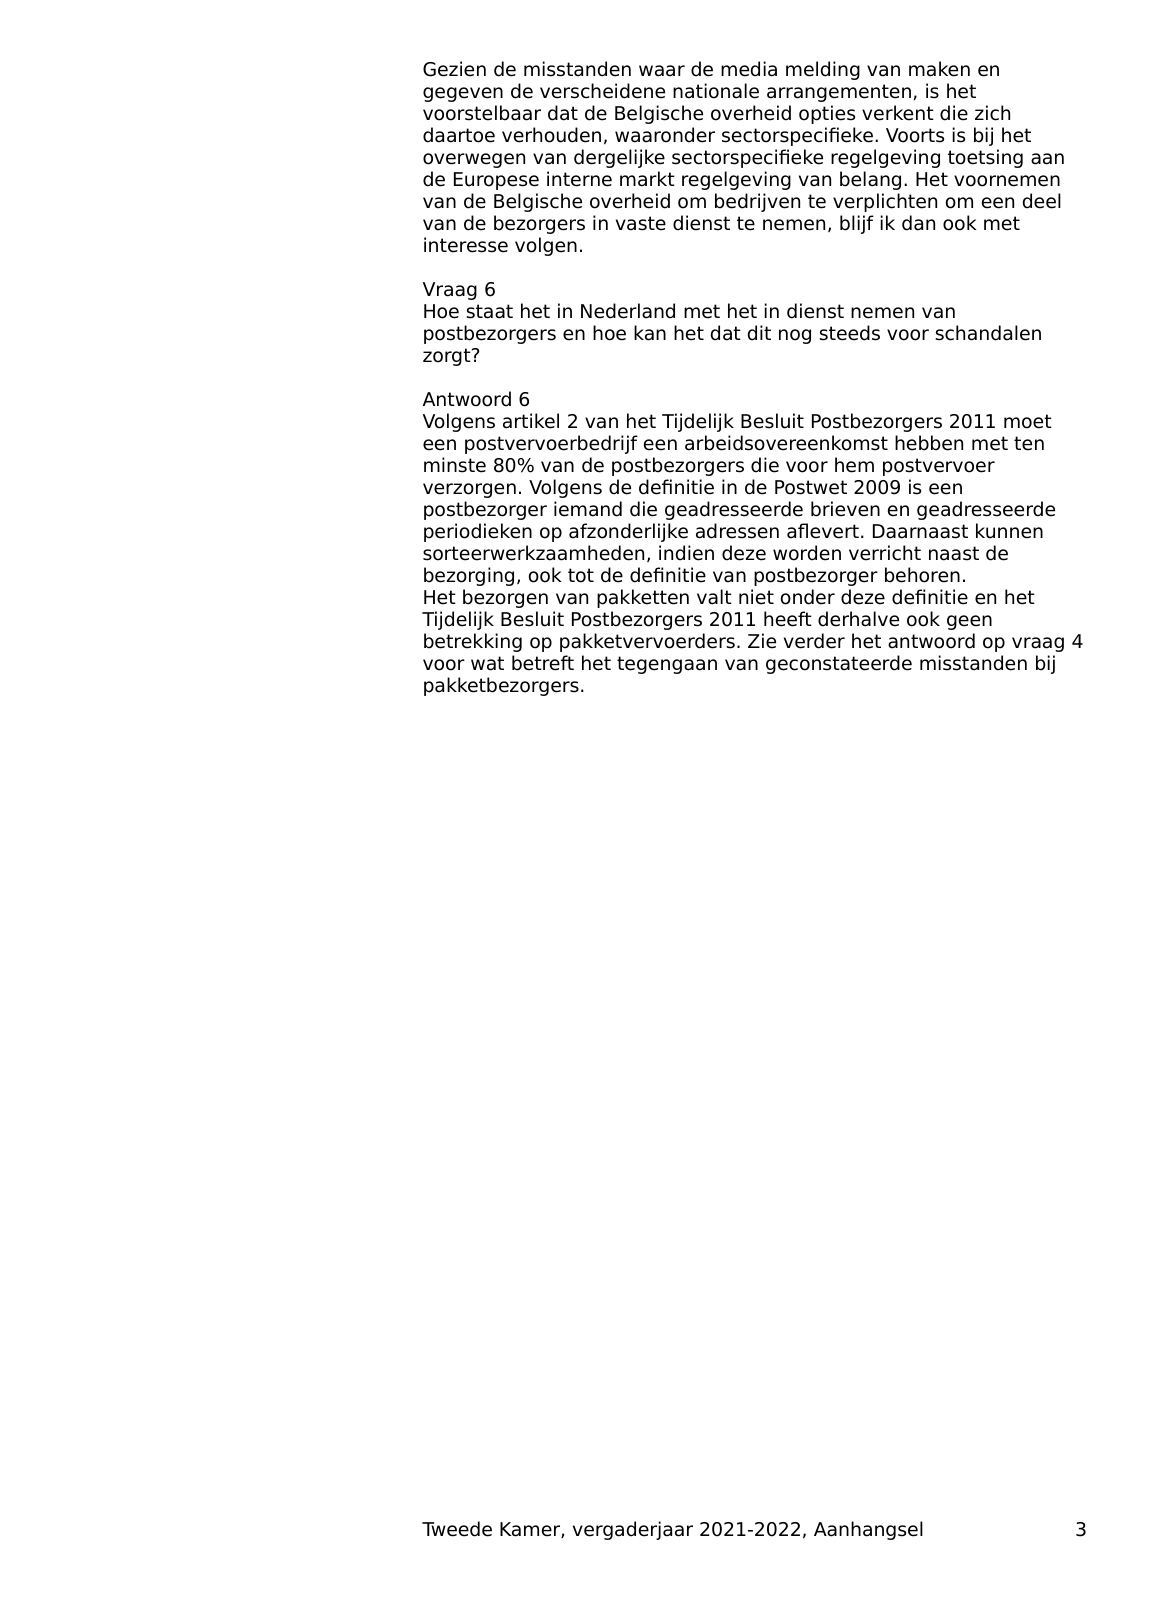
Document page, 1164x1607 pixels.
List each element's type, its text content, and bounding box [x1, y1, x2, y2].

text Antwoord 6 [422, 389, 1087, 411]
text Vraag 6 [422, 279, 1087, 301]
text Het bezorgen van pakketten valt niet onder deze definitie en het Tijdelijk Besluit Postbezorgers 2011 heeft derhalve ook geen betrekking op pakketvervoerders. Zie verder het antwoord op vraag 4 voor wat betreft het tegengaan van geconstateerde misstanden bij pakketbezorgers. [422, 587, 1087, 697]
text Gezien de misstanden waar de media melding van maken en gegeven de verscheidene nationale arrangementen, is het voorstelbaar dat de Belgische overheid opties verkent die zich daartoe verhouden, waaronder sectorspecifieke. Voorts is bij het overwegen van dergelijke sectorspecifieke regelgeving toetsing aan de Europese interne markt regelgeving van belang. Het voornemen van de Belgische overheid om bedrijven te verplichten om een deel van de bezorgers in vaste dienst te nemen, blijf ik dan ook met interesse volgen. [422, 59, 1087, 257]
text Hoe staat het in Nederland met het in dienst nemen van postbezorgers en hoe kan het dat dit nog steeds voor schandalen zorgt? [422, 301, 1087, 367]
text Volgens artikel 2 van het Tijdelijk Besluit Postbezorgers 2011 moet een postvervoerbedrijf een arbeidsovereenkomst hebben met ten minste 80% van de postbezorgers die voor hem postvervoer verzorgen. Volgens de definitie in de Postwet 2009 is een postbezorger iemand die geadresseerde brieven en geadresseerde periodieken op afzonderlijke adressen aflevert. Daarnaast kunnen sorteerwerkzaamheden, indien deze worden verricht naast de bezorging, ook tot de definitie van postbezorger behoren. [422, 411, 1087, 587]
